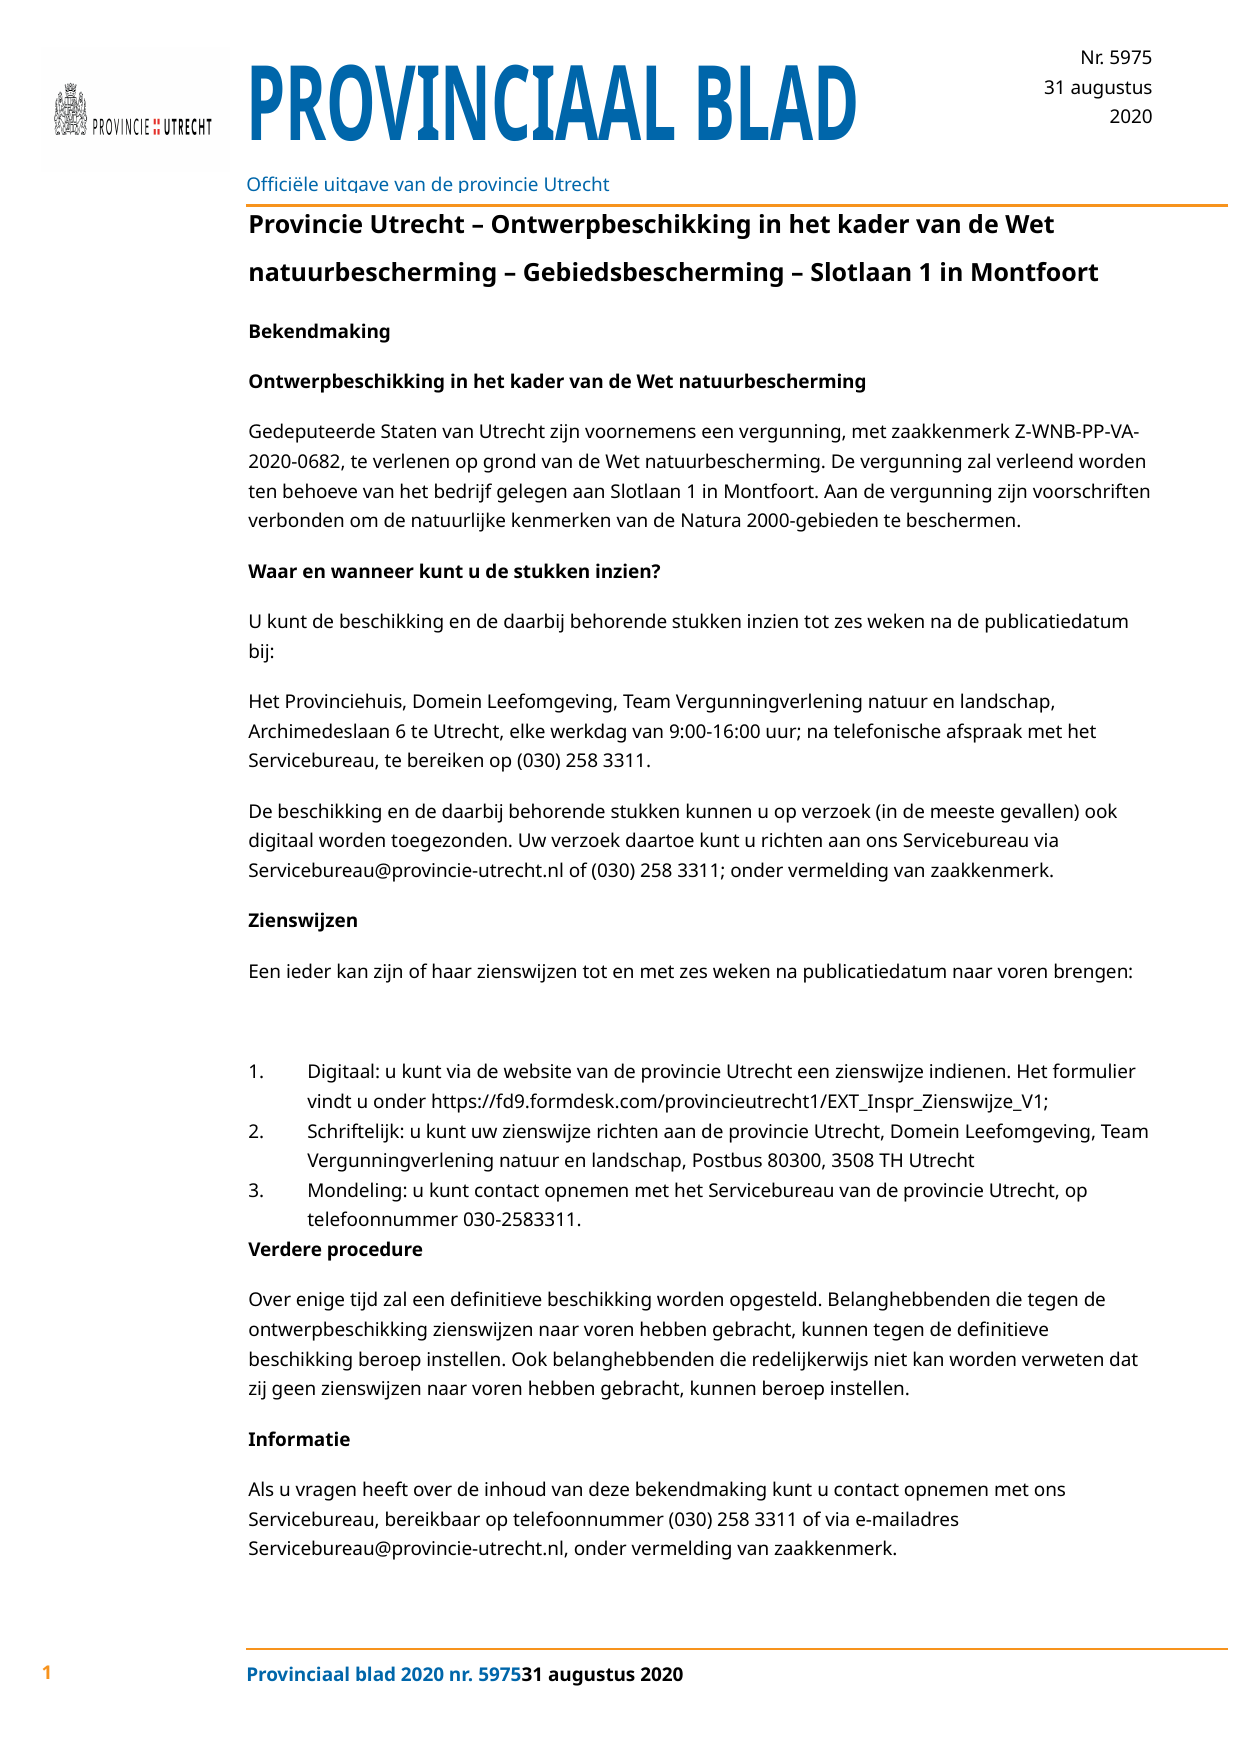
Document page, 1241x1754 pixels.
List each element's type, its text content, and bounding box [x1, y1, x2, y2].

list Mondeling: u kunt contact opnemen met het Servicebureau van de provincie Utrecht, op telefoonnummer 030-2583311. [248, 1177, 1152, 1232]
text Waar en wanneer kunt u de stukken inzien? [248, 558, 1152, 584]
list Schriftelijk: u kunt uw zienswijze richten aan de provincie Utrecht, Domein Leefomgeving, Team Vergunningverlening natuur en landschap, Postbus 80300, 3508 TH Utrecht [248, 1118, 1152, 1173]
text Als u vragen heeft over de inhoud van deze bekendmaking kunt u contact opnemen met ons Servicebureau, bereikbaar op telefoonnummer (030) 258 3311 of via e-mailadres Servicebureau@provincie-utrecht.nl, onder vermelding van zaakkenmerk. [248, 1476, 1152, 1561]
text Gedeputeerde Staten van Utrecht zijn voornemens een vergunning, met zaakkenmerk Z-WNB-PP-VA-2020-0682, te verlenen op grond van de Wet natuurbescherming. De vergunning zal verleend worden ten behoeve van het bedrijf gelegen aan Slotlaan 1 in Montfoort. Aan de vergunning zijn voorschriften verbonden om de natuurlijke kenmerken van de Natura 2000-gebieden te beschermen. [248, 419, 1152, 533]
text Bekendmaking [248, 318, 1152, 344]
text Verdere procedure [248, 1236, 1152, 1262]
picture [41, 47, 231, 172]
text Provincie Utrecht – Ontwerpbeschikking in het kader van de Wet natuurbescherming – Gebiedsbescherming – Slotlaan 1 in Montfoort [248, 207, 1152, 288]
text Informatie [248, 1426, 1152, 1452]
text Ontwerpbeschikking in het kader van de Wet natuurbescherming [248, 368, 1152, 394]
text Een ieder kan zijn of haar zienswijzen tot en met zes weken na publicatiedatum naar voren brengen: [248, 958, 1152, 984]
list Digitaal: u kunt via de website van de provincie Utrecht een zienswijze indienen. Het formulier vindt u onder https://fd9.formdesk.com/provincieutrecht1/EXT_Inspr_Zienswijze_V1; [248, 1059, 1152, 1114]
text De beschikking en de daarbij behorende stukken kunnen u op verzoek (in de meeste gevallen) ook digitaal worden toegezonden. Uw verzoek daartoe kunt u richten aan ons Servicebureau via Servicebureau@provincie-utrecht.nl of (030) 258 3311; onder vermelding van zaakkenmerk. [248, 798, 1152, 883]
text U kunt de beschikking en de daarbij behorende stukken inzien tot zes weken na de publicatiedatum bij: [248, 608, 1152, 664]
text Over enige tijd zal een definitieve beschikking worden opgesteld. Belanghebbenden die tegen de ontwerpbeschikking zienswijzen naar voren hebben gebracht, kunnen tegen de definitieve beschikking beroep instellen. Ook belanghebbenden die redelijkerwijs niet kan worden verweten dat zij geen zienswijzen naar voren hebben gebracht, kunnen beroep instellen. [248, 1287, 1152, 1401]
text Zienswijzen [248, 907, 1152, 933]
text Het Provinciehuis, Domein Leefomgeving, Team Vergunningverlening natuur en landschap, Archimedeslaan 6 te Utrecht, elke werkdag van 9:00-16:00 uur; na telefonische afspraak met het Servicebureau, te bereiken op (030) 258 3311. [248, 688, 1152, 773]
